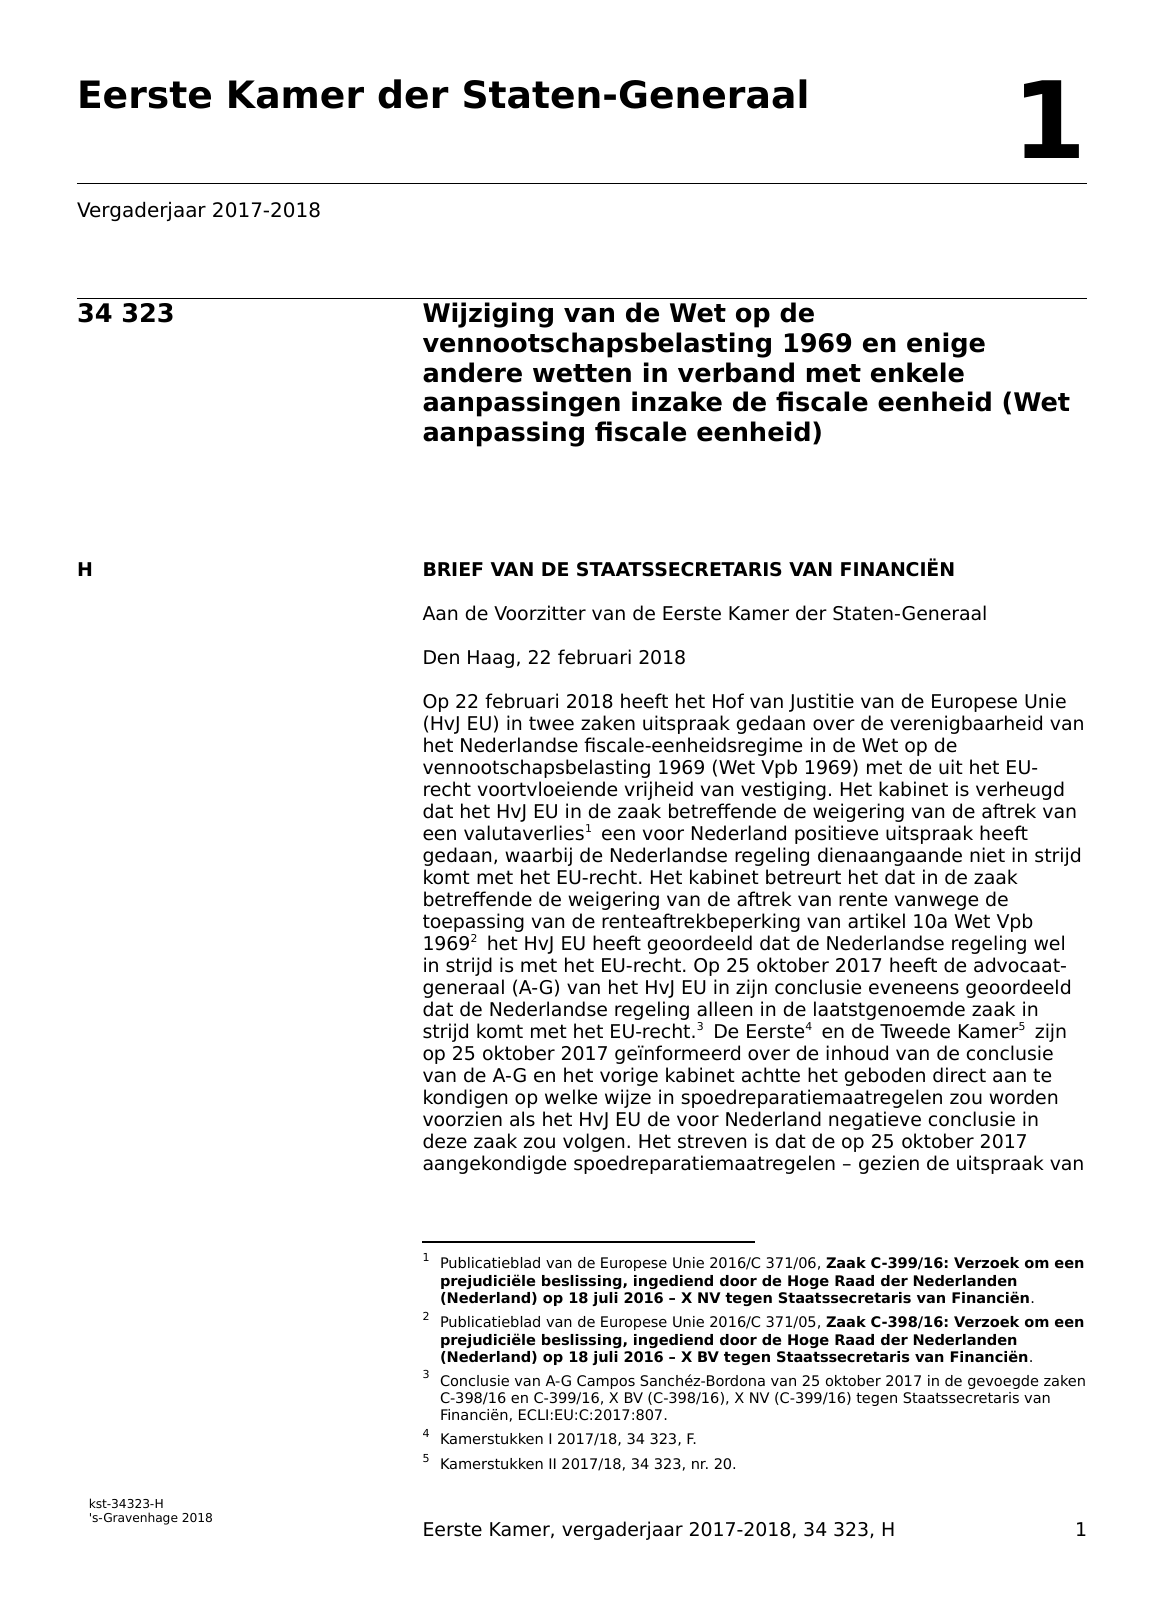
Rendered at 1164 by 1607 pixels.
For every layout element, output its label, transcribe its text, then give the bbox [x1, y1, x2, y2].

text Kamerstukken II 2017/18, 34 323, nr. 20. [422, 1452, 1087, 1474]
text Den Haag, 22 februari 2018 [422, 647, 1087, 669]
text Kamerstukken I 2017/18, 34 323, F. [422, 1427, 1087, 1449]
table_header Eerste Kamer der Staten-Generaal [77, 59, 886, 183]
text Aan de Voorzitter van de Eerste Kamer der Staten-Generaal [422, 603, 1087, 624]
text 's-Gravenhage 2018 [88, 1511, 323, 1525]
text Publicatieblad van de Europese Unie 2016/C 371/05, Zaak C-398/16: Verzoek om een prejudiciële beslissing, ingediend door de Hoge Raad der Nederlanden (Nederland) op 18 juli 2016 – X BV tegen Staatssecretaris van Financiën. [422, 1310, 1087, 1366]
text Op 22 februari 2018 heeft het Hof van Justitie van de Europese Unie (HvJ EU) in twee zaken uitspraak gedaan over de verenigbaarheid van het Nederlandse fiscale-eenheidsregime in de Wet op de vennootschapsbelasting 1969 (Wet Vpb 1969) met de uit het EU-recht voortvloeiende vrijheid van vestiging. Het kabinet is verheugd dat het HvJ EU in de zaak betreffende de weigering van de aftrek van een valutaverlies een voor Nederland positieve uitspraak heeft gedaan, waarbij de Nederlandse regeling dienaangaande niet in strijd komt met het EU-recht. Het kabinet betreurt het dat in de zaak betreffende de weigering van de aftrek van rente vanwege de toepassing van de renteaftrekbeperking van artikel 10a Wet Vpb 1969 het HvJ EU heeft geoordeeld dat de Nederlandse regeling wel in strijd is met het EU-recht. Op 25 oktober 2017 heeft de advocaat-generaal (A-G) van het HvJ EU in zijn conclusie eveneens geoordeeld dat de Nederlandse regeling alleen in de laatstgenoemde zaak in strijd komt met het EU-recht. De Eerste en de Tweede Kamer zijn op 25 oktober 2017 geïnformeerd over de inhoud van de conclusie van de A-G en het vorige kabinet achtte het geboden direct aan te kondigen op welke wijze in spoedreparatiemaatregelen zou worden voorzien als het HvJ EU de voor Nederland negatieve conclusie in deze zaak zou volgen. Het streven is dat de op 25 oktober 2017 aangekondigde spoedreparatiemaatregelen – gezien de uitspraak van [422, 691, 1087, 1174]
subtitle 34 323 Wijziging van de Wet op de vennootschapsbelasting 1969 en enige andere wetten in verband met enkele aanpassingen inzake de fiscale eenheid (Wet aanpassing fiscale eenheid) [77, 299, 1087, 447]
text kst-34323-H [88, 1497, 323, 1511]
table_header 1 [886, 59, 1087, 183]
subtitle H BRIEF VAN DE STAATSSECRETARIS VAN FINANCIËN [77, 558, 1087, 580]
text Publicatieblad van de Europese Unie 2016/C 371/06, Zaak C-399/16: Verzoek om een prejudiciële beslissing, ingediend door de Hoge Raad der Nederlanden (Nederland) op 18 juli 2016 – X NV tegen Staatssecretaris van Financiën. [422, 1251, 1087, 1307]
table_cell Vergaderjaar 2017-2018 [77, 184, 1087, 298]
text Conclusie van A-G Campos Sanchéz-Bordona van 25 oktober 2017 in de gevoegde zaken C-398/16 en C-399/16, X BV (C-398/16), X NV (C-399/16) tegen Staatssecretaris van Financiën, ECLI:EU:C:2017:807. [422, 1368, 1087, 1424]
